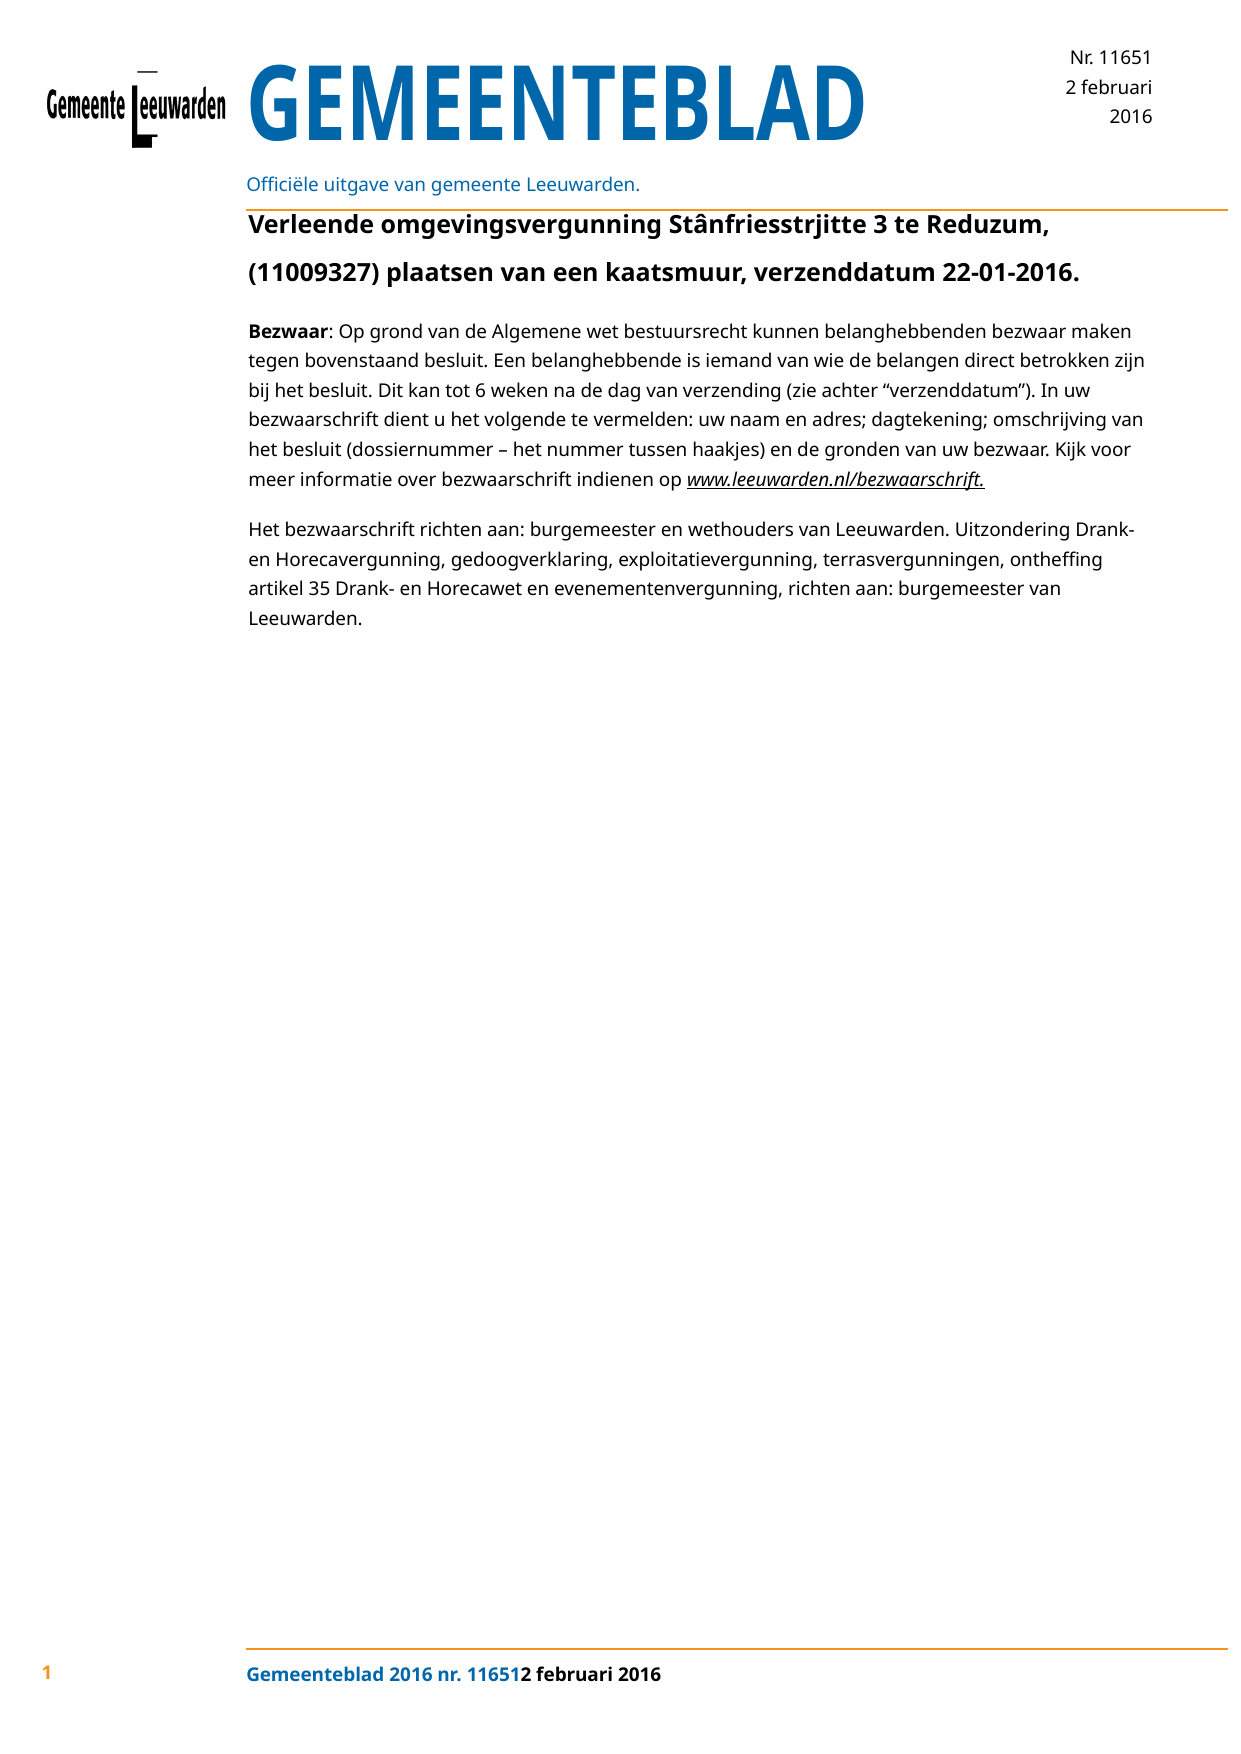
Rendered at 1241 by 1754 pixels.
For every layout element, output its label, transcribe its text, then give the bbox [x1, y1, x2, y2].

picture [41, 47, 231, 172]
text Het bezwaarschrift richten aan: burgemeester en wethouders van Leeuwarden. Uitzondering Drank- en Horecavergunning, gedoogverklaring, exploitatievergunning, terrasvergunningen, ontheffing artikel 35 Drank- en Horecawet en evenementenvergunning, richten aan: burgemeester van Leeuwarden. [248, 516, 1152, 631]
text Verleende omgevingsvergunning Stânfriesstrjitte 3 te Reduzum, (11009327) plaatsen van een kaatsmuur, verzenddatum 22-01-2016. [248, 211, 1152, 288]
text Bezwaar: Op grond van de Algemene wet bestuursrecht kunnen belanghebbenden bezwaar maken tegen bovenstaand besluit. Een belanghebbende is iemand van wie de belangen direct betrokken zijn bij het besluit. Dit kan tot 6 weken na de dag van verzending (zie achter “verzenddatum”). In uw bezwaarschrift dient u het volgende te vermelden: uw naam en adres; dagtekening; omschrijving van het besluit (dossiernummer – het nummer tussen haakjes) en de gronden van uw bezwaar. Kijk voor meer informatie over bezwaarschrift indienen op www.leeuwarden.nl/bezwaarschrift. [248, 318, 1152, 492]
